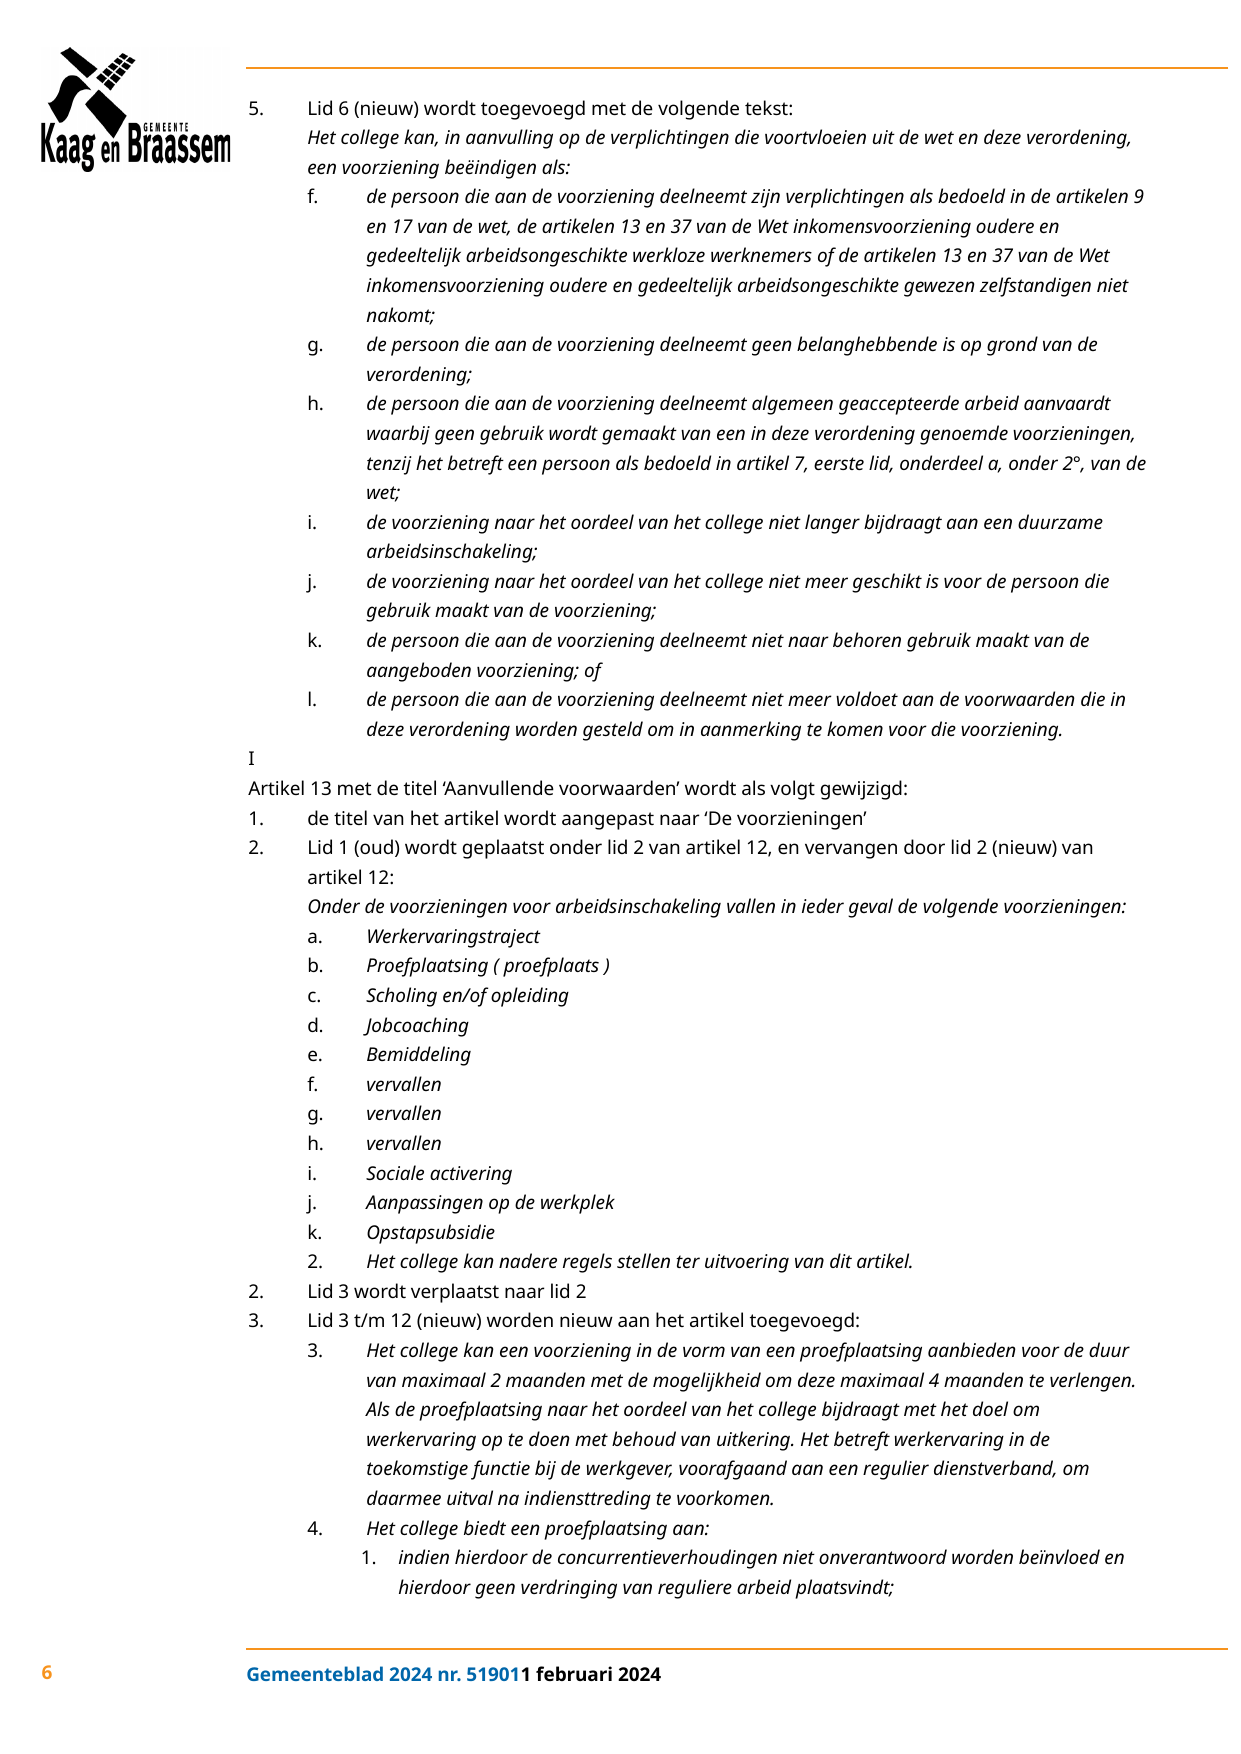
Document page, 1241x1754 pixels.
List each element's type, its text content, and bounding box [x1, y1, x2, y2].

list Het college kan nadere regels stellen ter uitvoering van dit artikel. [307, 1248, 1152, 1274]
list vervallen [307, 1101, 1152, 1126]
list Aanpassingen op de werkplek [307, 1189, 1152, 1215]
list Sociale activering [307, 1160, 1152, 1186]
list vervallen [307, 1130, 1152, 1156]
list Bemiddeling [307, 1041, 1152, 1067]
list de persoon die aan de voorziening deelneemt zijn verplichtingen als bedoeld in de artikelen 9 en 17 van de wet, de artikelen 13 en 37 van de Wet inkomensvoorziening oudere en gedeeltelijk arbeidsongeschikte werkloze werknemers of de artikelen 13 en 37 van de Wet inkomensvoorziening oudere en gedeeltelijk arbeidsongeschikte gewezen zelfstandigen niet nakomt; [307, 183, 1152, 328]
list Het college biedt een proefplaatsing aan: [307, 1515, 1152, 1541]
list Lid 3 wordt verplaatst naar lid 2 [248, 1278, 1152, 1304]
list de voorziening naar het oordeel van het college niet meer geschikt is voor de persoon die gebruik maakt van de voorziening; [307, 568, 1152, 623]
list indien hierdoor de concurrentieverhoudingen niet onverantwoord worden beïnvloed en hierdoor geen verdringing van reguliere arbeid plaatsvindt; [361, 1544, 1152, 1600]
list de persoon die aan de voorziening deelneemt algemeen geaccepteerde arbeid aanvaardt waarbij geen gebruik wordt gemaakt van een in deze verordening genoemde voorzieningen, tenzij het betreft een persoon als bedoeld in artikel 7, eerste lid, onderdeel a, onder 2°, van de wet; [307, 391, 1152, 505]
list Scholing en/of opleiding [307, 982, 1152, 1008]
list de titel van het artikel wordt aangepast naar ‘De voorzieningen’ [248, 805, 1152, 831]
list de voorziening naar het oordeel van het college niet langer bijdraagt aan een duurzame arbeidsinschakeling; [307, 509, 1152, 564]
list de persoon die aan de voorziening deelneemt geen belanghebbende is op grond van de verordening; [307, 331, 1152, 387]
list Jobcoaching [307, 1012, 1152, 1038]
list Lid 3 t/m 12 (nieuw) worden nieuw aan het artikel toegevoegd: [248, 1308, 1152, 1333]
list Het college kan, in aanvulling op de verplichtingen die voortvloeien uit de wet en deze verordening, een voorziening beëindigen als: [248, 124, 1152, 180]
list Onder de voorzieningen voor arbeidsinschakeling vallen in ieder geval de volgende voorzieningen: [248, 893, 1152, 919]
text Artikel 13 met de titel ‘Aanvullende voorwaarden’ wordt als volgt gewijzigd: [248, 775, 1152, 801]
list vervallen [307, 1071, 1152, 1097]
picture [41, 47, 231, 172]
list Lid 6 (nieuw) wordt toegevoegd met de volgende tekst: [248, 95, 1152, 121]
list Lid 1 (oud) wordt geplaatst onder lid 2 van artikel 12, en vervangen door lid 2 (nieuw) van artikel 12: [248, 834, 1152, 890]
list Het college kan een voorziening in de vorm van een proefplaatsing aanbieden voor de duur van maximaal 2 maanden met de mogelijkheid om deze maximaal 4 maanden te verlengen. Als de proefplaatsing naar het oordeel van het college bijdraagt met het doel om werkervaring op te doen met behoud van uitkering. Het betreft werkervaring in de toekomstige functie bij de werkgever, voorafgaand aan een regulier dienstverband, om daarmee uitval na indiensttreding te voorkomen. [307, 1337, 1152, 1511]
text I [248, 746, 1152, 771]
list Werkervaringstraject [307, 923, 1152, 949]
list Opstapsubsidie [307, 1219, 1152, 1245]
list de persoon die aan de voorziening deelneemt niet meer voldoet aan de voorwaarden die in deze verordening worden gesteld om in aanmerking te komen voor die voorziening. [307, 686, 1152, 742]
list de persoon die aan de voorziening deelneemt niet naar behoren gebruik maakt van de aangeboden voorziening; of [307, 627, 1152, 683]
list Proefplaatsing ( proefplaats ) [307, 953, 1152, 978]
